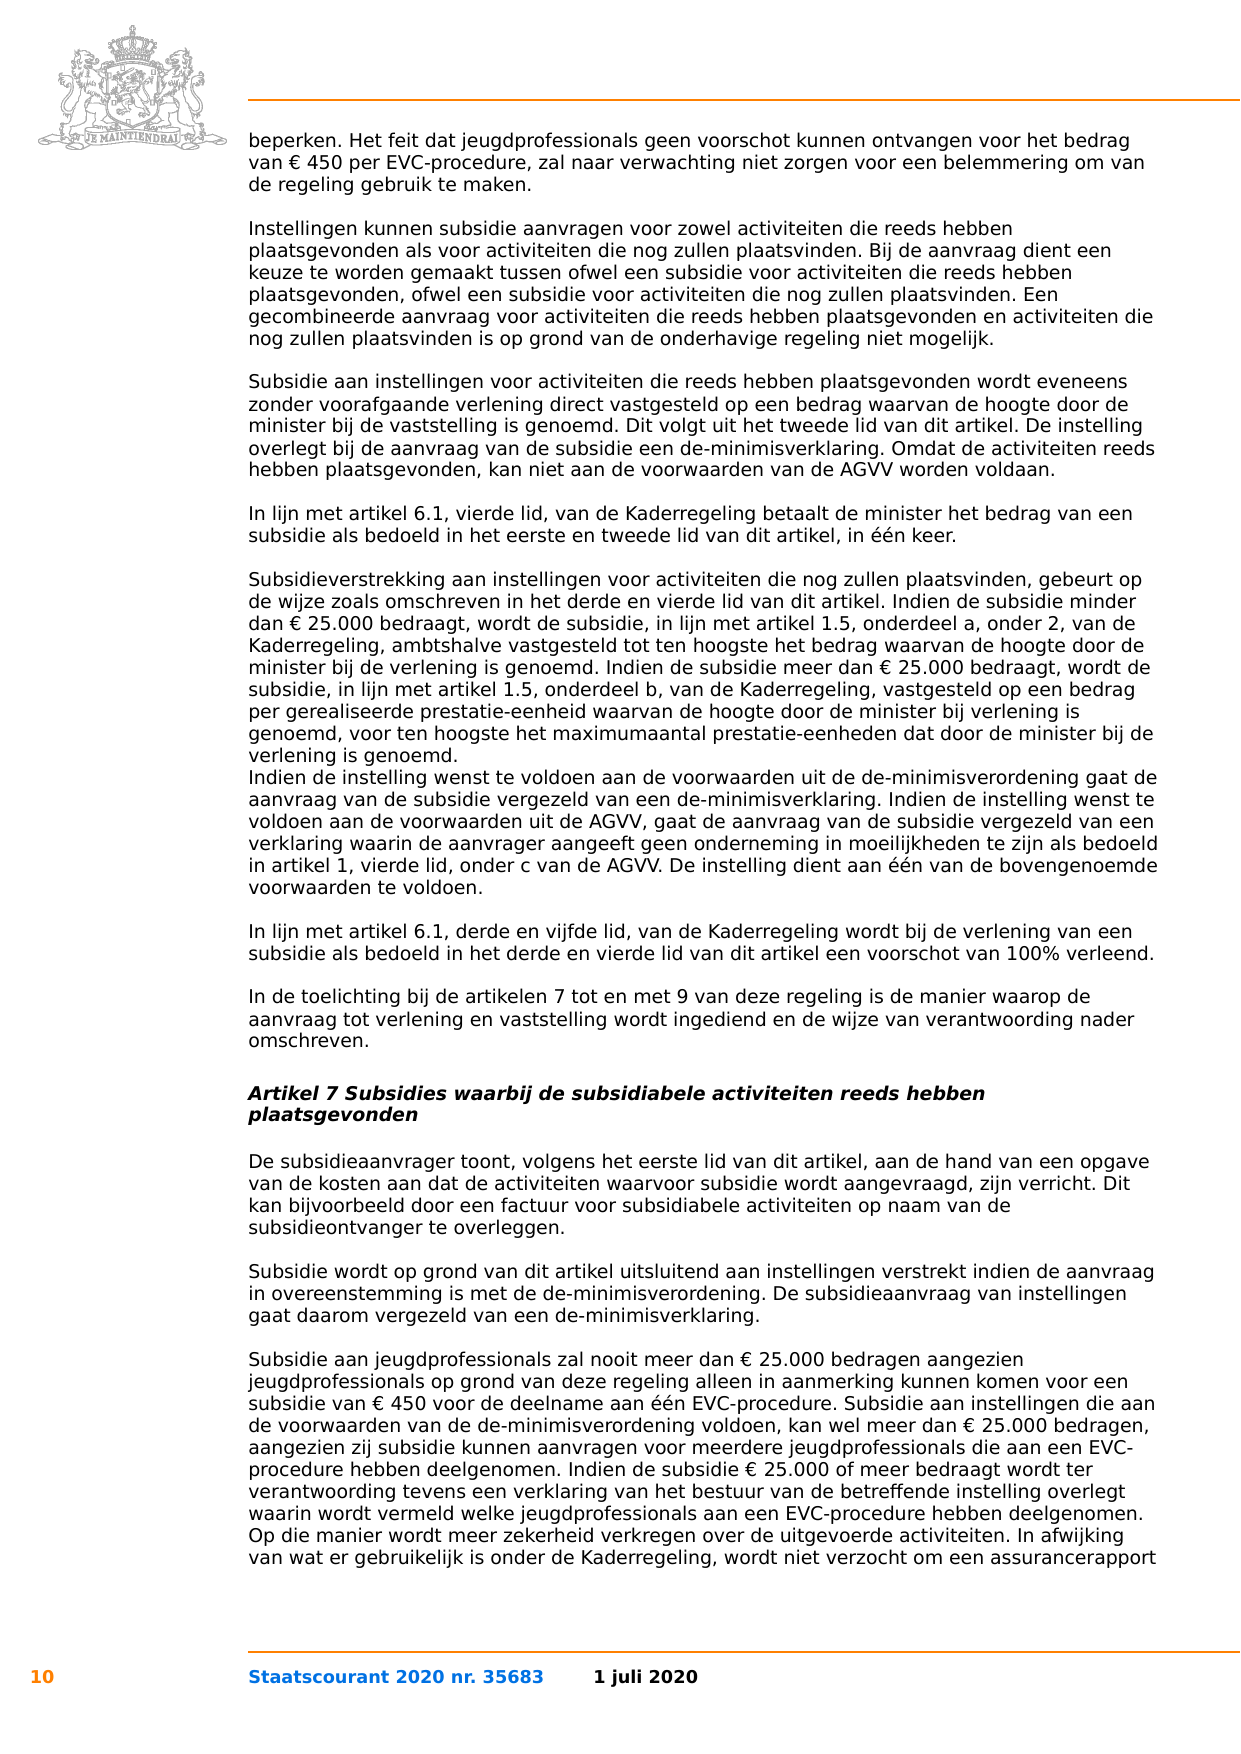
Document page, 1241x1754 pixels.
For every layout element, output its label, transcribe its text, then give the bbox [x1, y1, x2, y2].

text In lijn met artikel 6.1, derde en vijfde lid, van de Kaderregeling wordt bij de verlening van een subsidie als bedoeld in het derde en vierde lid van dit artikel een voorschot van 100% verleend. [248, 921, 1163, 964]
text Subsidie wordt op grond van dit artikel uitsluitend aan instellingen verstrekt indien de aanvraag in overeenstemming is met de de-minimisverordening. De subsidieaanvraag van instellingen gaat daarom vergezeld van een de-minimisverklaring. [248, 1261, 1163, 1327]
picture [38, 25, 227, 150]
subtitle Artikel 7 Subsidies waarbij de subsidiabele activiteiten reeds hebben plaatsgevonden [248, 1082, 1163, 1126]
text In de toelichting bij de artikelen 7 tot en met 9 van deze regeling is de manier waarop de aanvraag tot verlening en vaststelling wordt ingediend en de wijze van verantwoording nader omschreven. [248, 986, 1163, 1052]
text Subsidie aan jeugdprofessionals zal nooit meer dan € 25.000 bedragen aangezien jeugdprofessionals op grond van deze regeling alleen in aanmerking kunnen komen voor een subsidie van € 450 voor de deelname aan één EVC-procedure. Subsidie aan instellingen die aan de voorwaarden van de de-minimisverordening voldoen, kan wel meer dan € 25.000 bedragen, aangezien zij subsidie kunnen aanvragen voor meerdere jeugdprofessionals die aan een EVC-procedure hebben deelgenomen. Indien de subsidie € 25.000 of meer bedraagt wordt ter verantwoording tevens een verklaring van het bestuur van de betreffende instelling overlegt waarin wordt vermeld welke jeugdprofessionals aan een EVC-procedure hebben deelgenomen. Op die manier wordt meer zekerheid verkregen over de uitgevoerde activiteiten. In afwijking van wat er gebruikelijk is onder de Kaderregeling, wordt niet verzocht om een assurancerapport [248, 1349, 1163, 1569]
text Instellingen kunnen subsidie aanvragen voor zowel activiteiten die reeds hebben plaatsgevonden als voor activiteiten die nog zullen plaatsvinden. Bij de aanvraag dient een keuze te worden gemaakt tussen ofwel een subsidie voor activiteiten die reeds hebben plaatsgevonden, ofwel een subsidie voor activiteiten die nog zullen plaatsvinden. Een gecombineerde aanvraag voor activiteiten die reeds hebben plaatsgevonden en activiteiten die nog zullen plaatsvinden is op grond van de onderhavige regeling niet mogelijk. [248, 218, 1163, 349]
text In lijn met artikel 6.1, vierde lid, van de Kaderregeling betaalt de minister het bedrag van een subsidie als bedoeld in het eerste en tweede lid van dit artikel, in één keer. [248, 503, 1163, 547]
text De subsidieaanvrager toont, volgens het eerste lid van dit artikel, aan de hand van een opgave van de kosten aan dat de activiteiten waarvoor subsidie wordt aangevraagd, zijn verricht. Dit kan bijvoorbeeld door een factuur voor subsidiabele activiteiten op naam van de subsidieontvanger te overleggen. [248, 1151, 1163, 1239]
text Subsidie aan instellingen voor activiteiten die reeds hebben plaatsgevonden wordt eveneens zonder voorafgaande verlening direct vastgesteld op een bedrag waarvan de hoogte door de minister bij de vaststelling is genoemd. Dit volgt uit het tweede lid van dit artikel. De instelling overlegt bij de aanvraag van de subsidie een de-minimisverklaring. Omdat de activiteiten reeds hebben plaatsgevonden, kan niet aan de voorwaarden van de AGVV worden voldaan. [248, 371, 1163, 481]
text Subsidieverstrekking aan instellingen voor activiteiten die nog zullen plaatsvinden, gebeurt op de wijze zoals omschreven in het derde en vierde lid van dit artikel. Indien de subsidie minder dan € 25.000 bedraagt, wordt de subsidie, in lijn met artikel 1.5, onderdeel a, onder 2, van de Kaderregeling, ambtshalve vastgesteld tot ten hoogste het bedrag waarvan de hoogte door de minister bij de verlening is genoemd. Indien de subsidie meer dan € 25.000 bedraagt, wordt de subsidie, in lijn met artikel 1.5, onderdeel b, van de Kaderregeling, vastgesteld op een bedrag per gerealiseerde prestatie-eenheid waarvan de hoogte door de minister bij verlening is genoemd, voor ten hoogste het maximumaantal prestatie-eenheden dat door de minister bij de verlening is genoemd. [248, 569, 1163, 767]
text Indien de instelling wenst te voldoen aan de voorwaarden uit de de-minimisverordening gaat de aanvraag van de subsidie vergezeld van een de-minimisverklaring. Indien de instelling wenst te voldoen aan de voorwaarden uit de AGVV, gaat de aanvraag van de subsidie vergezeld van een verklaring waarin de aanvrager aangeeft geen onderneming in moeilijkheden te zijn als bedoeld in artikel 1, vierde lid, onder c van de AGVV. De instelling dient aan één van de bovengenoemde voorwaarden te voldoen. [248, 767, 1163, 899]
text beperken. Het feit dat jeugdprofessionals geen voorschot kunnen ontvangen voor het bedrag van € 450 per EVC-procedure, zal naar verwachting niet zorgen voor een belemmering om van de regeling gebruik te maken. [248, 130, 1163, 196]
